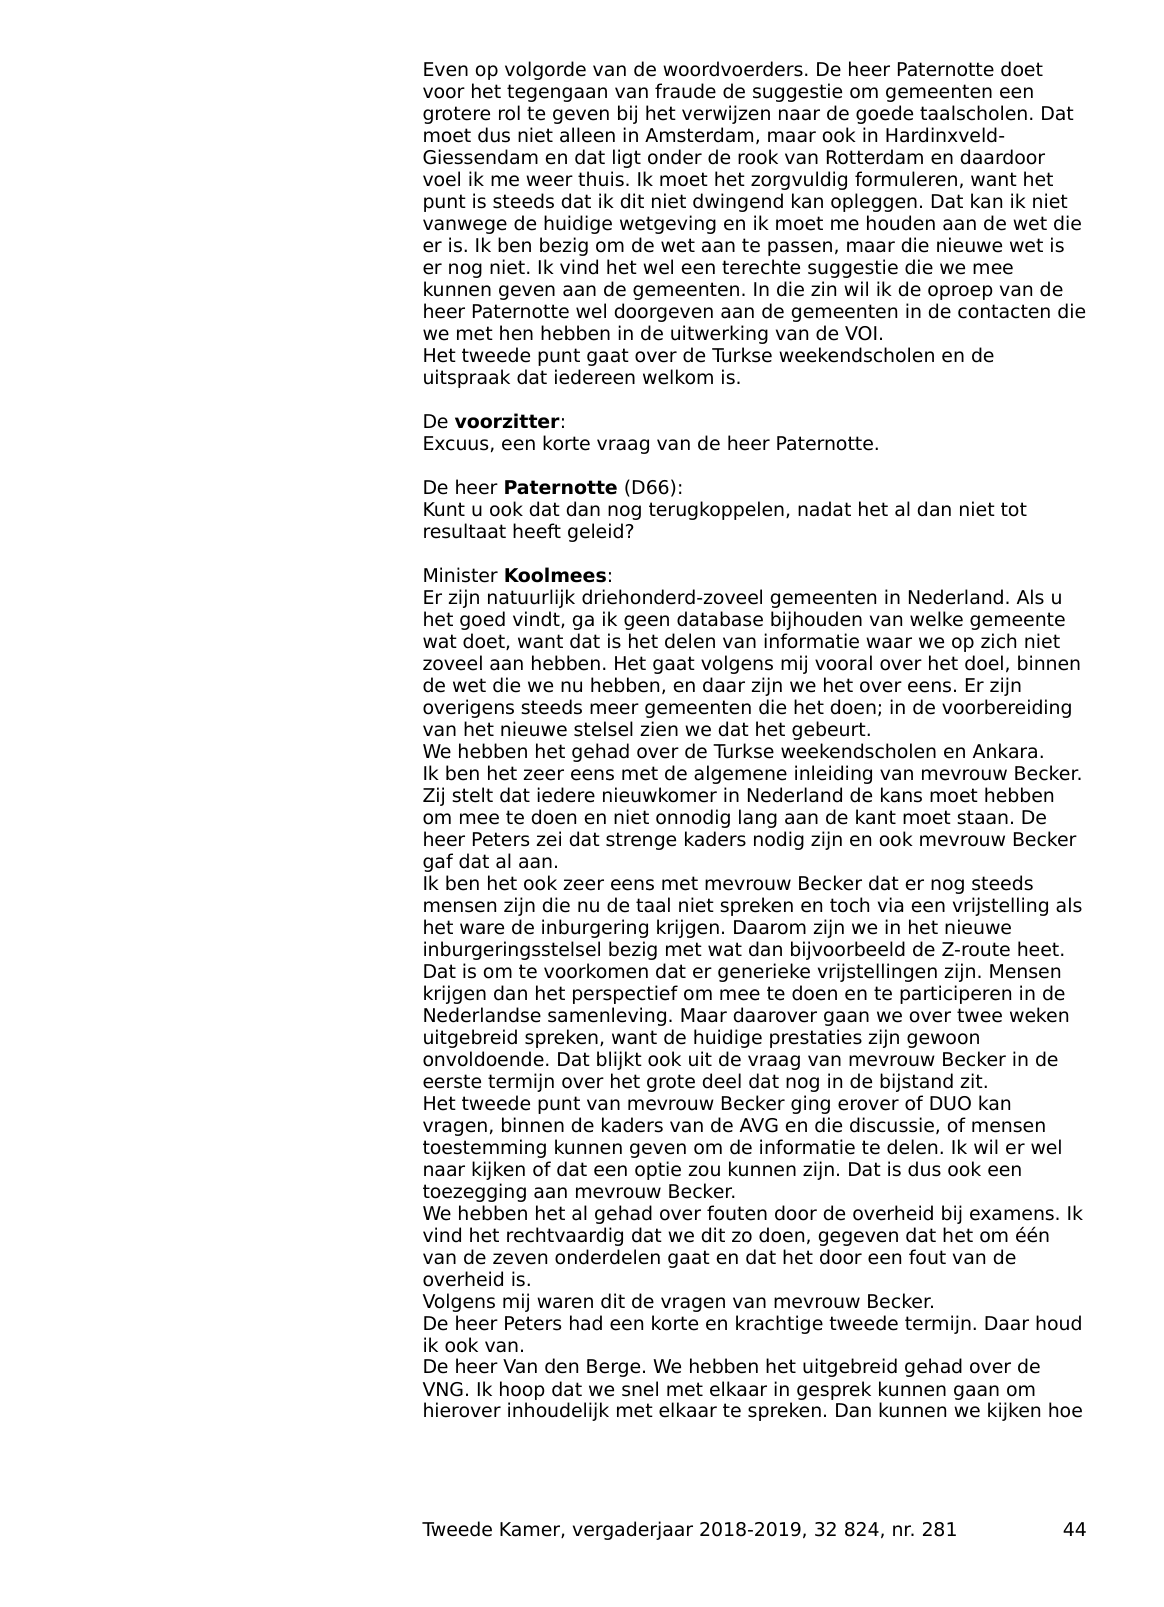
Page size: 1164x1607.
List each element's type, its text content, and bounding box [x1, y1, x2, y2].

text De voorzitter: [422, 411, 1087, 433]
text Het tweede punt gaat over de Turkse weekendscholen en de uitspraak dat iedereen welkom is. [422, 345, 1087, 389]
text Volgens mij waren dit de vragen van mevrouw Becker. [422, 1291, 1087, 1312]
text We hebben het gehad over de Turkse weekendscholen en Ankara. [422, 741, 1087, 763]
text Het tweede punt van mevrouw Becker ging erover of DUO kan vragen, binnen de kaders van de AVG en die discussie, of mensen toestemming kunnen geven om de informatie te delen. Ik wil er wel naar kijken of dat een optie zou kunnen zijn. Dat is dus ook een toezegging aan mevrouw Becker. [422, 1093, 1087, 1203]
text Er zijn natuurlijk driehonderd-zoveel gemeenten in Nederland. Als u het goed vindt, ga ik geen database bijhouden van welke gemeente wat doet, want dat is het delen van informatie waar we op zich niet zoveel aan hebben. Het gaat volgens mij vooral over het doel, binnen de wet die we nu hebben, en daar zijn we het over eens. Er zijn overigens steeds meer gemeenten die het doen; in de voorbereiding van het nieuwe stelsel zien we dat het gebeurt. [422, 587, 1087, 741]
text Even op volgorde van de woordvoerders. De heer Paternotte doet voor het tegengaan van fraude de suggestie om gemeenten een grotere rol te geven bij het verwijzen naar de goede taalscholen. Dat moet dus niet alleen in Amsterdam, maar ook in Hardinxveld-Giessendam en dat ligt onder de rook van Rotterdam en daardoor voel ik me weer thuis. Ik moet het zorgvuldig formuleren, want het punt is steeds dat ik dit niet dwingend kan opleggen. Dat kan ik niet vanwege de huidige wetgeving en ik moet me houden aan de wet die er is. Ik ben bezig om de wet aan te passen, maar die nieuwe wet is er nog niet. Ik vind het wel een terechte suggestie die we mee kunnen geven aan de gemeenten. In die zin wil ik de oproep van de heer Paternotte wel doorgeven aan de gemeenten in de contacten die we met hen hebben in de uitwerking van de VOI. [422, 59, 1087, 345]
text Ik ben het ook zeer eens met mevrouw Becker dat er nog steeds mensen zijn die nu de taal niet spreken en toch via een vrijstelling als het ware de inburgering krijgen. Daarom zijn we in het nieuwe inburgeringsstelsel bezig met wat dan bijvoorbeeld de Z-route heet. Dat is om te voorkomen dat er generieke vrijstellingen zijn. Mensen krijgen dan het perspectief om mee te doen en te participeren in de Nederlandse samenleving. Maar daarover gaan we over twee weken uitgebreid spreken, want de huidige prestaties zijn gewoon onvoldoende. Dat blijkt ook uit de vraag van mevrouw Becker in de eerste termijn over het grote deel dat nog in de bijstand zit. [422, 873, 1087, 1093]
text De heer Van den Berge. We hebben het uitgebreid gehad over de VNG. Ik hoop dat we snel met elkaar in gesprek kunnen gaan om hierover inhoudelijk met elkaar te spreken. Dan kunnen we kijken hoe [422, 1356, 1087, 1422]
text Kunt u ook dat dan nog terugkoppelen, nadat het al dan niet tot resultaat heeft geleid? [422, 499, 1087, 543]
text We hebben het al gehad over fouten door de overheid bij examens. Ik vind het rechtvaardig dat we dit zo doen, gegeven dat het om één van de zeven onderdelen gaat en dat het door een fout van de overheid is. [422, 1203, 1087, 1291]
text Excuus, een korte vraag van de heer Paternotte. [422, 433, 1087, 455]
text Ik ben het zeer eens met de algemene inleiding van mevrouw Becker. Zij stelt dat iedere nieuwkomer in Nederland de kans moet hebben om mee te doen en niet onnodig lang aan de kant moet staan. De heer Peters zei dat strenge kaders nodig zijn en ook mevrouw Becker gaf dat al aan. [422, 763, 1087, 873]
text De heer Paternotte (D66): [422, 477, 1087, 499]
text Minister Koolmees: [422, 565, 1087, 587]
text De heer Peters had een korte en krachtige tweede termijn. Daar houd ik ook van. [422, 1312, 1087, 1356]
